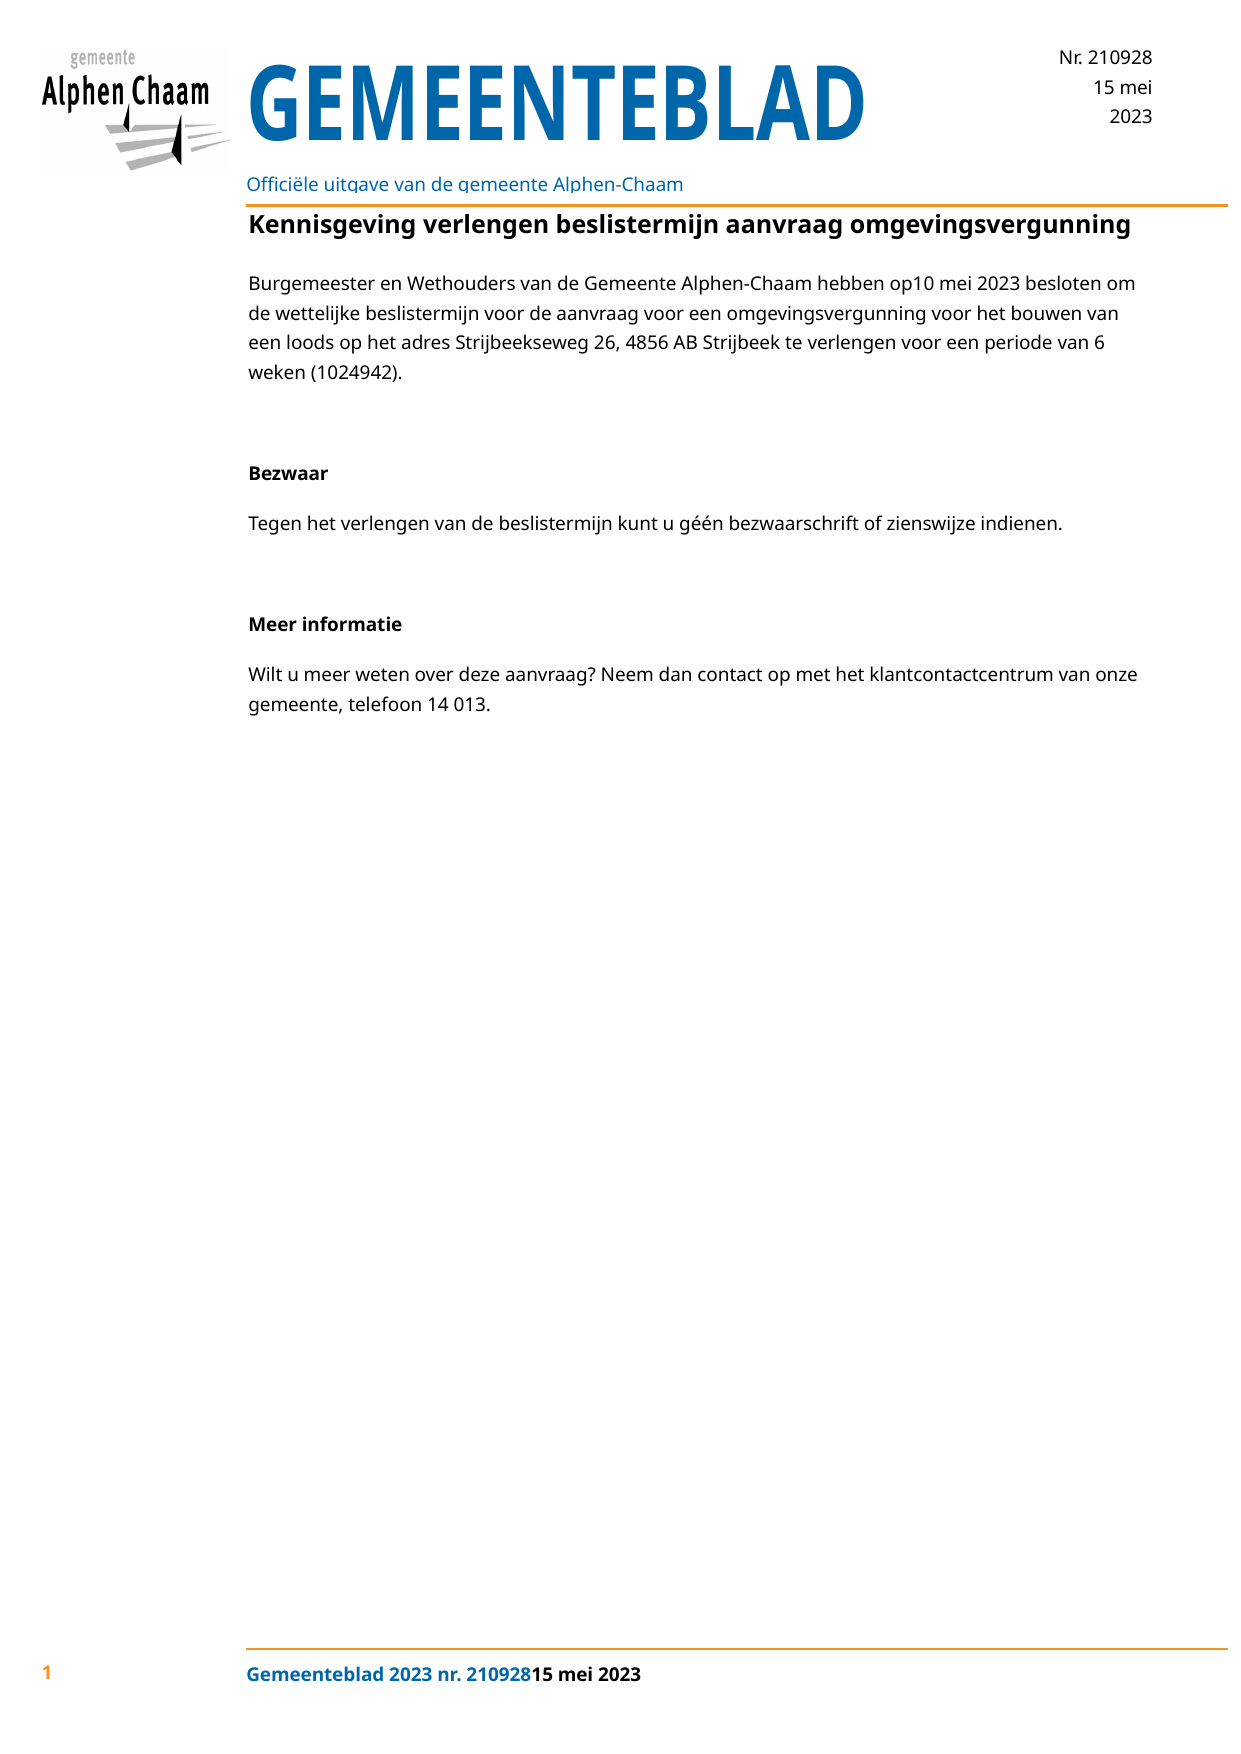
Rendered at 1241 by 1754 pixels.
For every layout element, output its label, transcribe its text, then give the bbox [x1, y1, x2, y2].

text Wilt u meer weten over deze aanvraag? Neem dan contact op met het klantcontactcentrum van onze gemeente, telefoon 14 013. [248, 662, 1152, 717]
picture [41, 47, 231, 172]
text Bezwaar [248, 460, 1152, 486]
text Burgemeester en Wethouders van de Gemeente Alphen-Chaam hebben op10 mei 2023 besloten om de wettelijke beslistermijn voor de aanvraag voor een omgevingsvergunning voor het bouwen van een loods op het adres Strijbeekseweg 26, 4856 AB Strijbeek te verlengen voor een periode van 6 weken (1024942). [248, 270, 1152, 385]
text Tegen het verlengen van de beslistermijn kunt u géén bezwaarschrift of zienswijze indienen. [248, 510, 1152, 536]
text Meer informatie [248, 611, 1152, 637]
text Kennisgeving verlengen beslistermijn aanvraag omgevingsvergunning [248, 207, 1152, 241]
